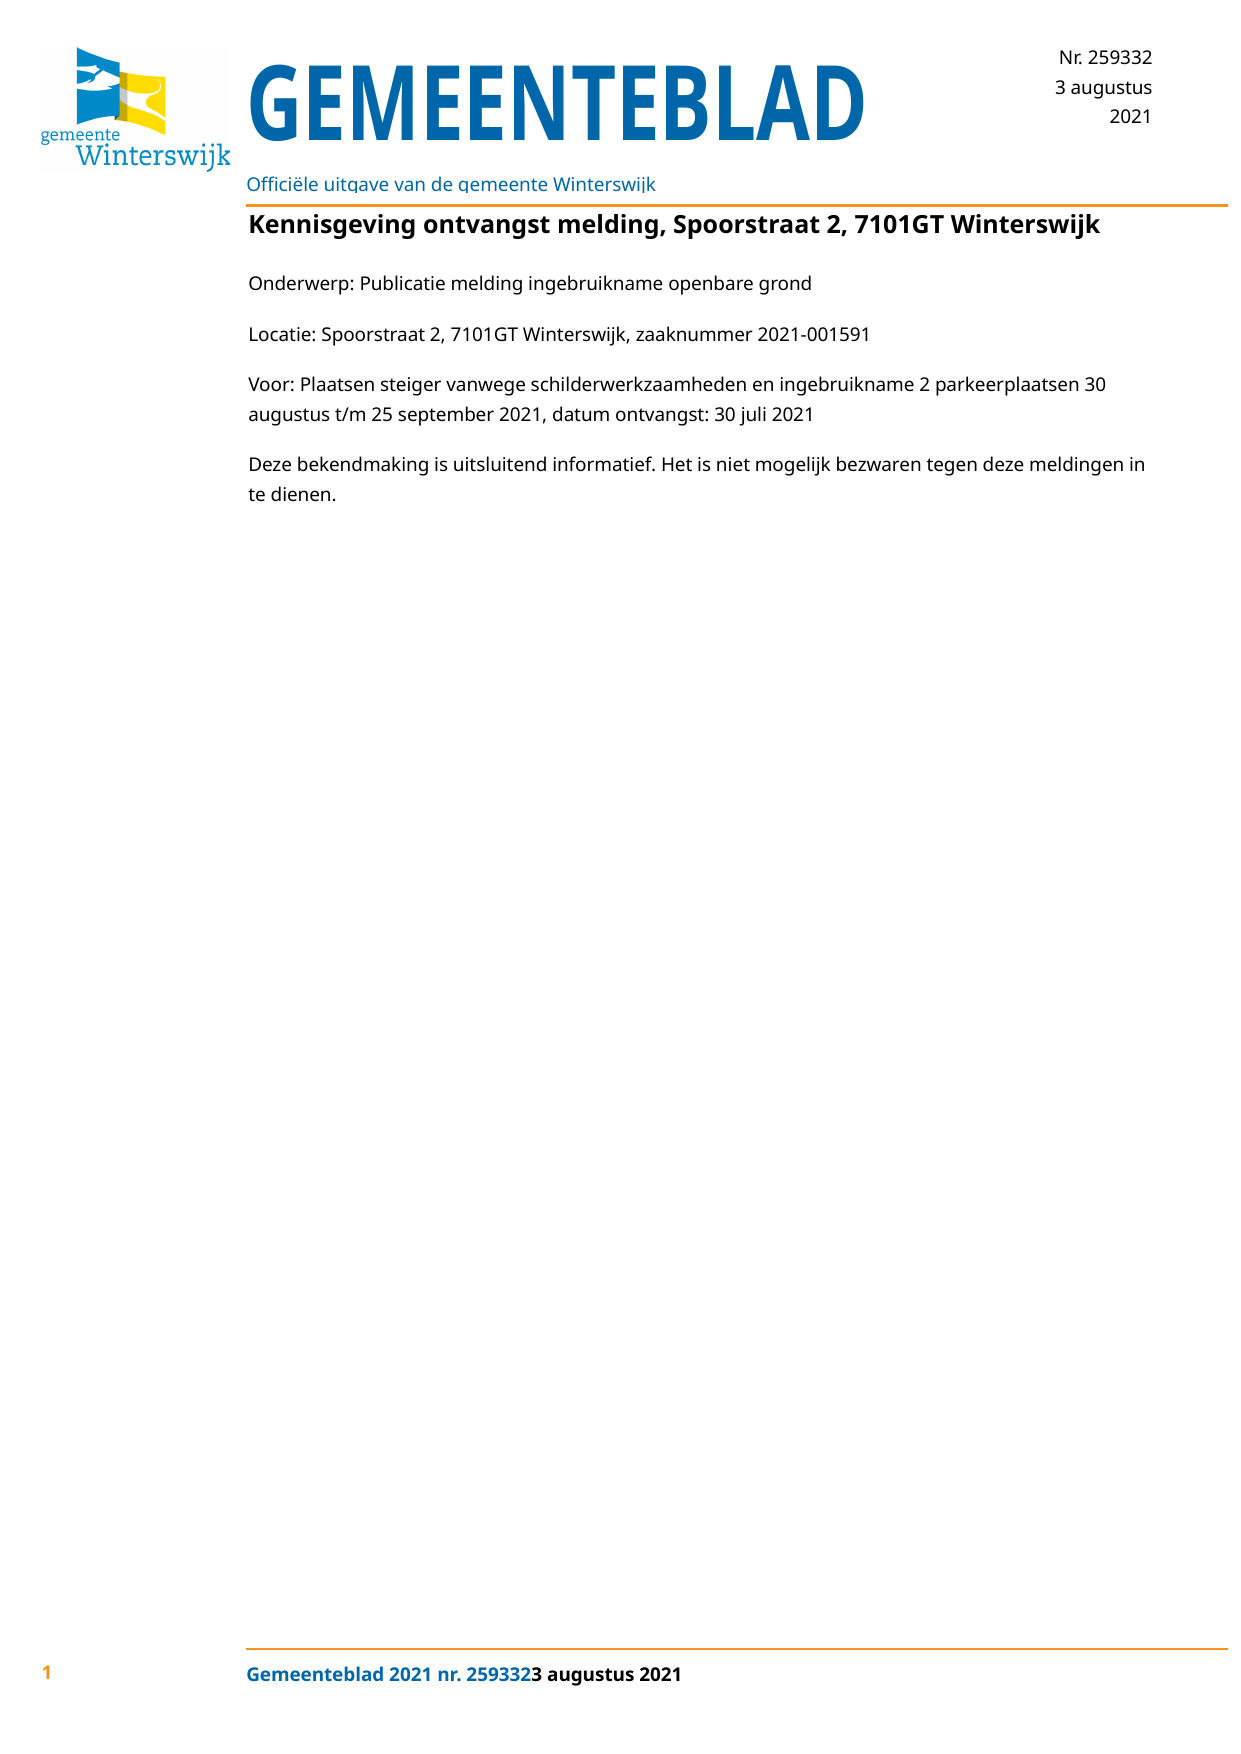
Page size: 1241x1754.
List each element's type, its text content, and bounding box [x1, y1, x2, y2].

text Kennisgeving ontvangst melding, Spoorstraat 2, 7101GT Winterswijk [248, 207, 1152, 241]
text Locatie: Spoorstraat 2, 7101GT Winterswijk, zaaknummer 2021-001591 [248, 321, 1152, 346]
picture [41, 47, 231, 172]
text Onderwerp: Publicatie melding ingebruikname openbare grond [248, 270, 1152, 296]
text Voor: Plaatsen steiger vanwege schilderwerkzaamheden en ingebruikname 2 parkeerplaatsen 30 augustus t/m 25 september 2021, datum ontvangst: 30 juli 2021 [248, 371, 1152, 426]
text Deze bekendmaking is uitsluitend informatief. Het is niet mogelijk bezwaren tegen deze meldingen in te dienen. [248, 451, 1152, 506]
picture [225, 153, 231, 162]
